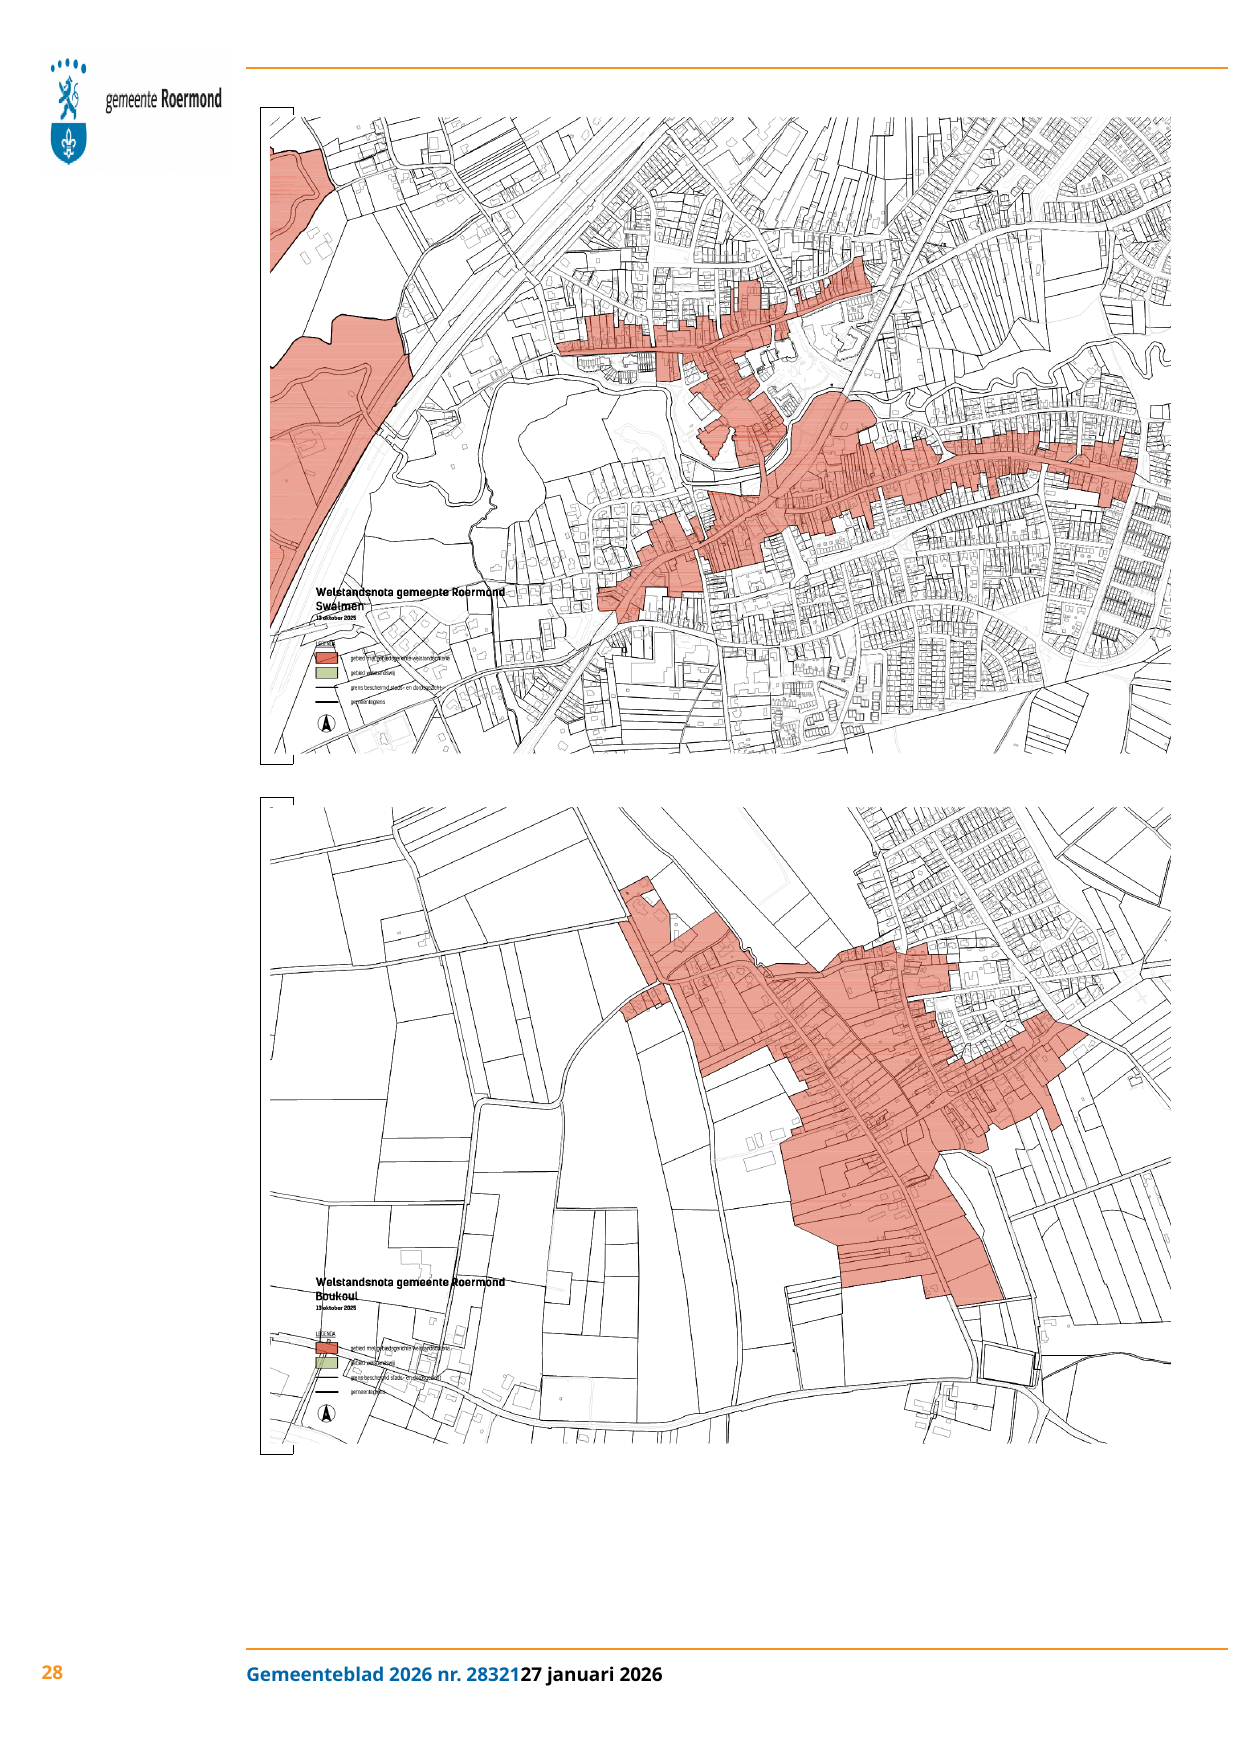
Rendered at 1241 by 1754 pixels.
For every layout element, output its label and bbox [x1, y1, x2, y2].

picture [268, 805, 1173, 1445]
picture [268, 115, 1173, 755]
picture [41, 47, 231, 172]
